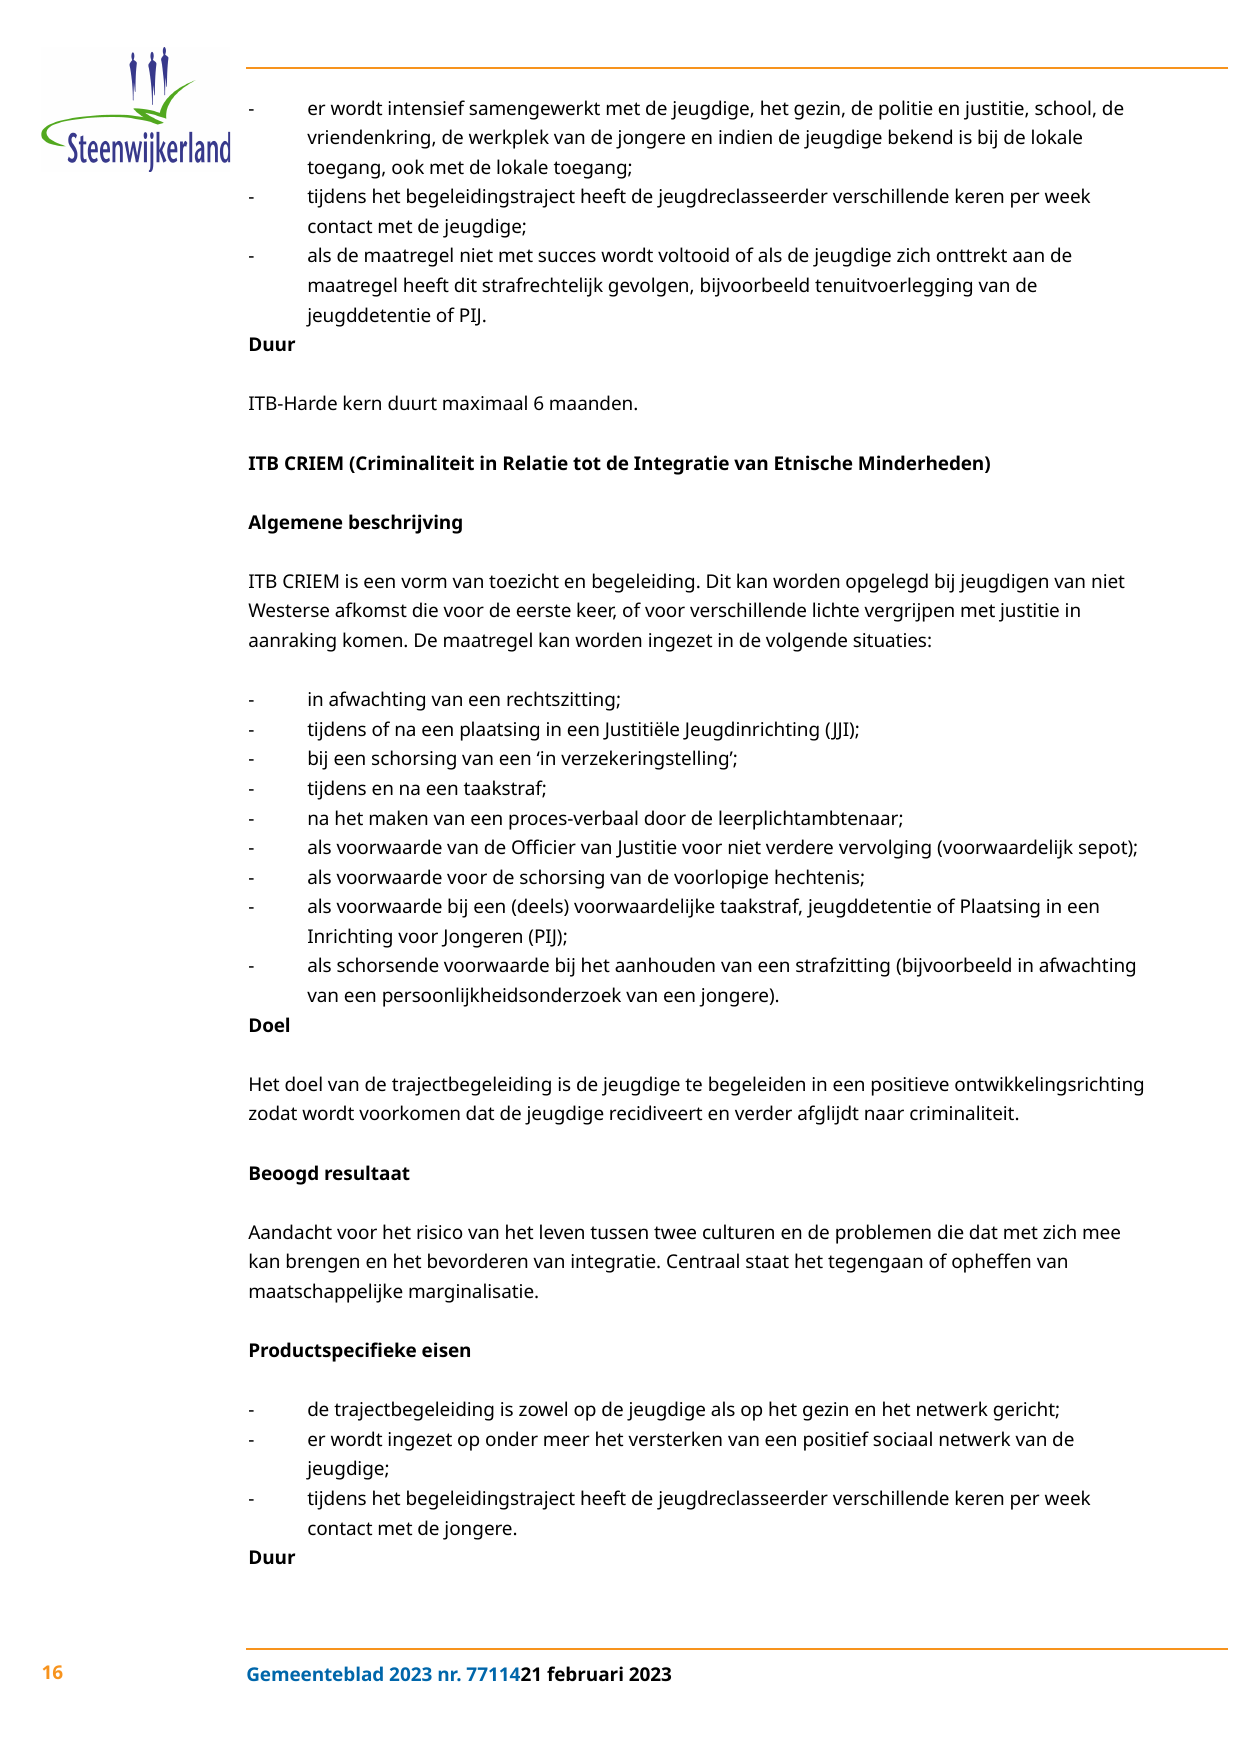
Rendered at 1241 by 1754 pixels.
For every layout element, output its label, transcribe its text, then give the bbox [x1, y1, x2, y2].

list tijdens en na een taakstraf; [248, 775, 1152, 801]
list tijdens het begeleidingstraject heeft de jeugdreclasseerder verschillende keren per week contact met de jongere. [248, 1485, 1152, 1541]
text ITB-Harde kern duurt maximaal 6 maanden. [248, 391, 1152, 416]
text Algemene beschrijving [248, 509, 1152, 535]
list tijdens het begeleidingstraject heeft de jeugdreclasseerder verschillende keren per week contact met de jeugdige; [248, 183, 1152, 239]
text Het doel van de trajectbegeleiding is de jeugdige te begeleiden in een positieve ontwikkelingsrichting zodat wordt voorkomen dat de jeugdige recidiveert en verder afglijdt naar criminaliteit. [248, 1071, 1152, 1126]
list als voorwaarde van de Officier van Justitie voor niet verdere vervolging (voorwaardelijk sepot); [248, 834, 1152, 860]
list tijdens of na een plaatsing in een Justitiële Jeugdinrichting (JJI); [248, 716, 1152, 742]
list als voorwaarde voor de schorsing van de voorlopige hechtenis; [248, 864, 1152, 890]
list er wordt ingezet op onder meer het versterken van een positief sociaal netwerk van de jeugdige; [248, 1426, 1152, 1481]
text Duur [248, 331, 1152, 357]
text Duur [248, 1544, 1152, 1570]
text Aandacht voor het risico van het leven tussen twee culturen en de problemen die dat met zich mee kan brengen en het bevorderen van integratie. Centraal staat het tegengaan of opheffen van maatschappelijke marginalisatie. [248, 1219, 1152, 1304]
text Doel [248, 1012, 1152, 1038]
text ITB CRIEM (Criminaliteit in Relatie tot de Integratie van Etnische Minderheden) [248, 450, 1152, 476]
list bij een schorsing van een ‘in verzekeringstelling’; [248, 746, 1152, 771]
list na het maken van een proces-verbaal door de leerplichtambtenaar; [248, 805, 1152, 831]
picture [41, 47, 231, 172]
list als de maatregel niet met succes wordt voltooid of als de jeugdige zich onttrekt aan de maatregel heeft dit strafrechtelijk gevolgen, bijvoorbeeld tenuitvoerlegging van de jeugddetentie of PIJ. [248, 243, 1152, 328]
list in afwachting van een rechtszitting; [248, 686, 1152, 712]
text Beoogd resultaat [248, 1160, 1152, 1186]
text ITB CRIEM is een vorm van toezicht en begeleiding. Dit kan worden opgelegd bij jeugdigen van niet Westerse afkomst die voor de eerste keer, of voor verschillende lichte vergrijpen met justitie in aanraking komen. De maatregel kan worden ingezet in de volgende situaties: [248, 568, 1152, 653]
list de trajectbegeleiding is zowel op de jeugdige als op het gezin en het netwerk gericht; [248, 1396, 1152, 1422]
list er wordt intensief samengewerkt met de jeugdige, het gezin, de politie en justitie, school, de vriendenkring, de werkplek van de jongere en indien de jeugdige bekend is bij de lokale toegang, ook met de lokale toegang; [248, 95, 1152, 180]
list als voorwaarde bij een (deels) voorwaardelijke taakstraf, jeugddetentie of Plaatsing in een Inrichting voor Jongeren (PIJ); [248, 893, 1152, 949]
list als schorsende voorwaarde bij het aanhouden van een strafzitting (bijvoorbeeld in afwachting van een persoonlijkheidsonderzoek van een jongere). [248, 953, 1152, 1008]
text Productspecifieke eisen [248, 1337, 1152, 1363]
